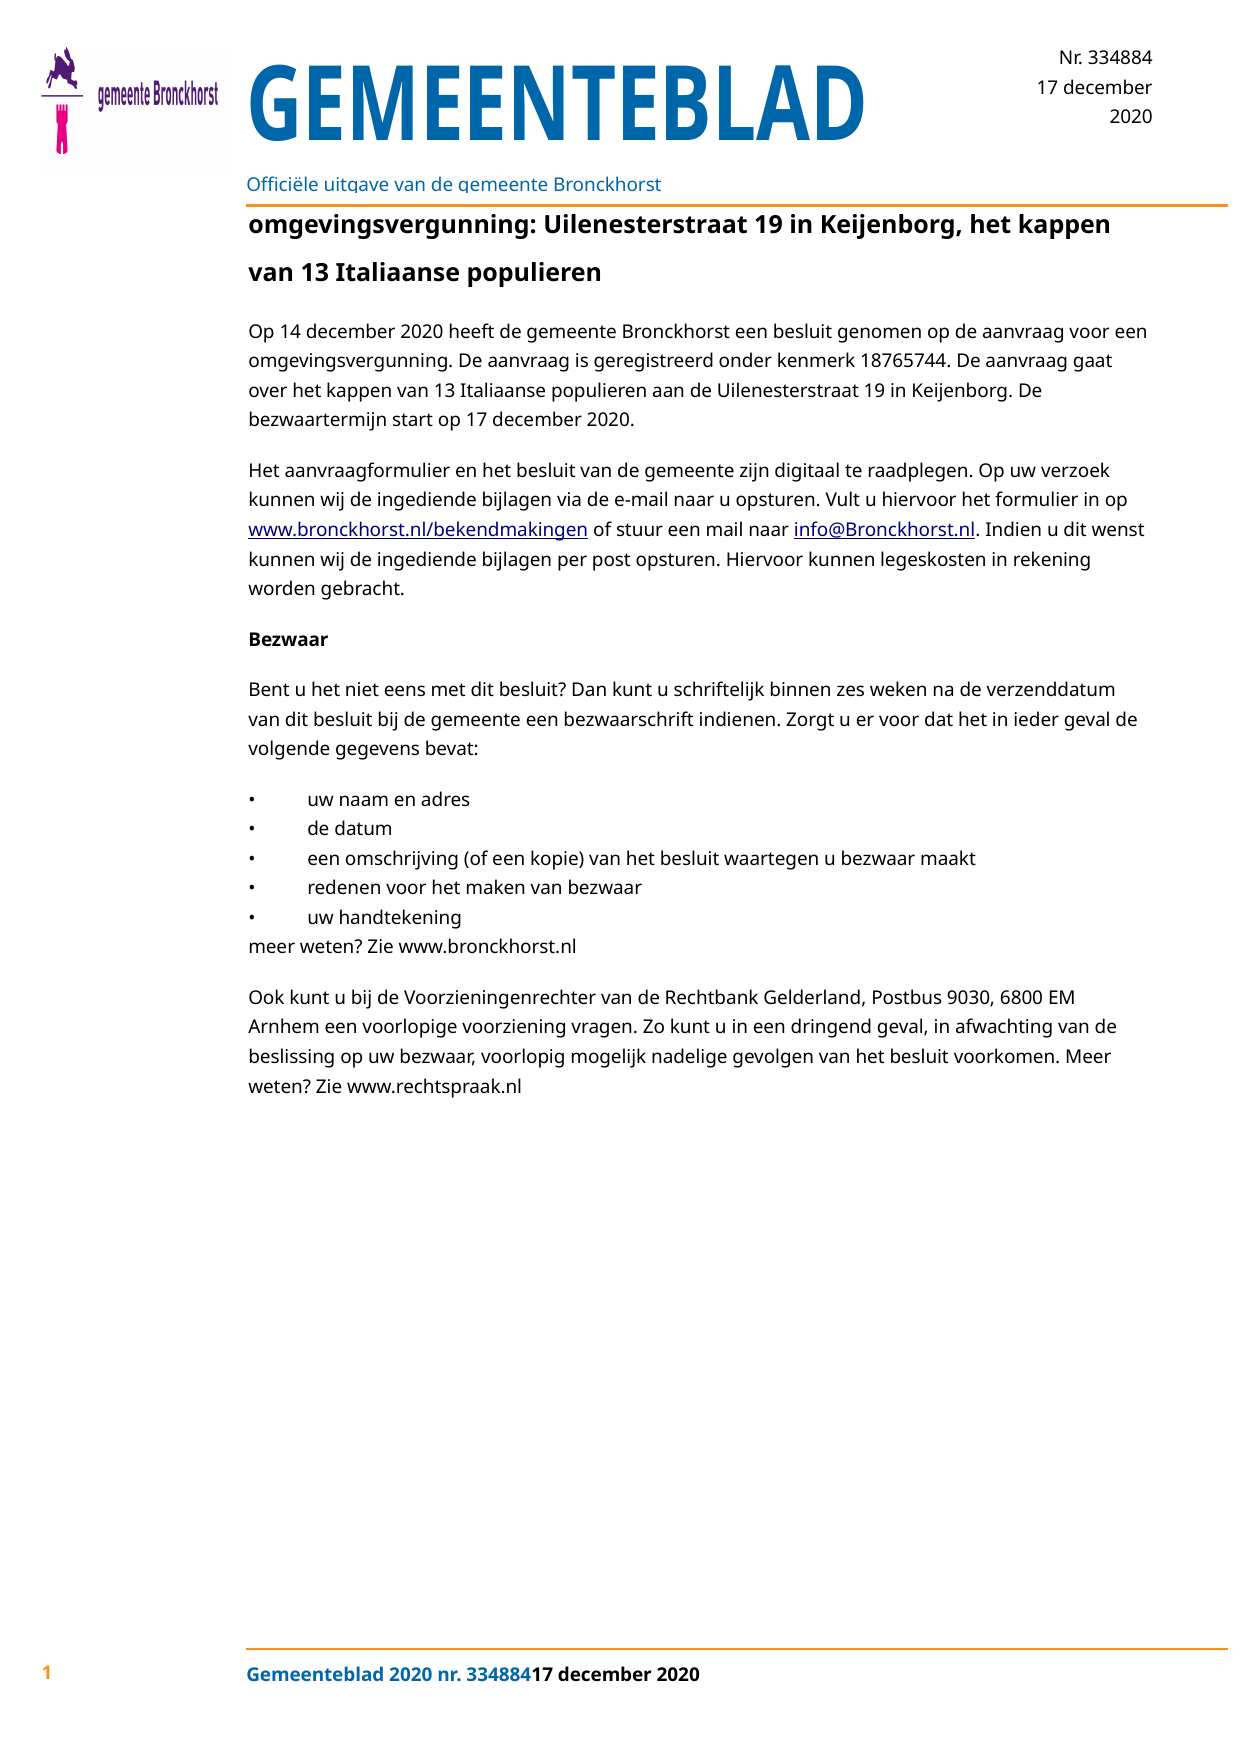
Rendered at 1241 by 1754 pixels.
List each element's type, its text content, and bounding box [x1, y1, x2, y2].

text Bezwaar [248, 626, 1152, 652]
text Bent u het niet eens met dit besluit? Dan kunt u schriftelijk binnen zes weken na de verzenddatum van dit besluit bij de gemeente een bezwaarschrift indienen. Zorgt u er voor dat het in ieder geval de volgende gegevens bevat: [248, 676, 1152, 761]
list uw naam en adres [248, 786, 1152, 812]
text omgevingsvergunning: Uilenesterstraat 19 in Keijenborg, het kappen van 13 Italiaanse populieren [248, 207, 1152, 288]
list een omschrijving (of een kopie) van het besluit waartegen u bezwaar maakt [248, 845, 1152, 871]
picture [41, 47, 231, 172]
list uw handtekening [248, 904, 1152, 930]
text Ook kunt u bij de Voorzieningenrechter van de Rechtbank Gelderland, Postbus 9030, 6800 EM Arnhem een voorlopige voorziening vragen. Zo kunt u in een dringend geval, in afwachting van de beslissing op uw bezwaar, voorlopig mogelijk nadelige gevolgen van het besluit voorkomen. Meer weten? Zie www.rechtspraak.nl [248, 984, 1152, 1099]
list de datum [248, 815, 1152, 841]
text Op 14 december 2020 heeft de gemeente Bronckhorst een besluit genomen op de aanvraag voor een omgevingsvergunning. De aanvraag is geregistreerd onder kenmerk 18765744. De aanvraag gaat over het kappen van 13 Italiaanse populieren aan de Uilenesterstraat 19 in Keijenborg. De bezwaartermijn start op 17 december 2020. [248, 318, 1152, 432]
text Het aanvraagformulier en het besluit van de gemeente zijn digitaal te raadplegen. Op uw verzoek kunnen wij de ingediende bijlagen via de e-mail naar u opsturen. Vult u hiervoor het formulier in op www.bronckhorst.nl/bekendmakingen of stuur een mail naar info@Bronckhorst.nl. Indien u dit wenst kunnen wij de ingediende bijlagen per post opsturen. Hiervoor kunnen legeskosten in rekening worden gebracht. [248, 457, 1152, 601]
list redenen voor het maken van bezwaar [248, 874, 1152, 900]
text meer weten? Zie www.bronckhorst.nl [248, 934, 1152, 959]
